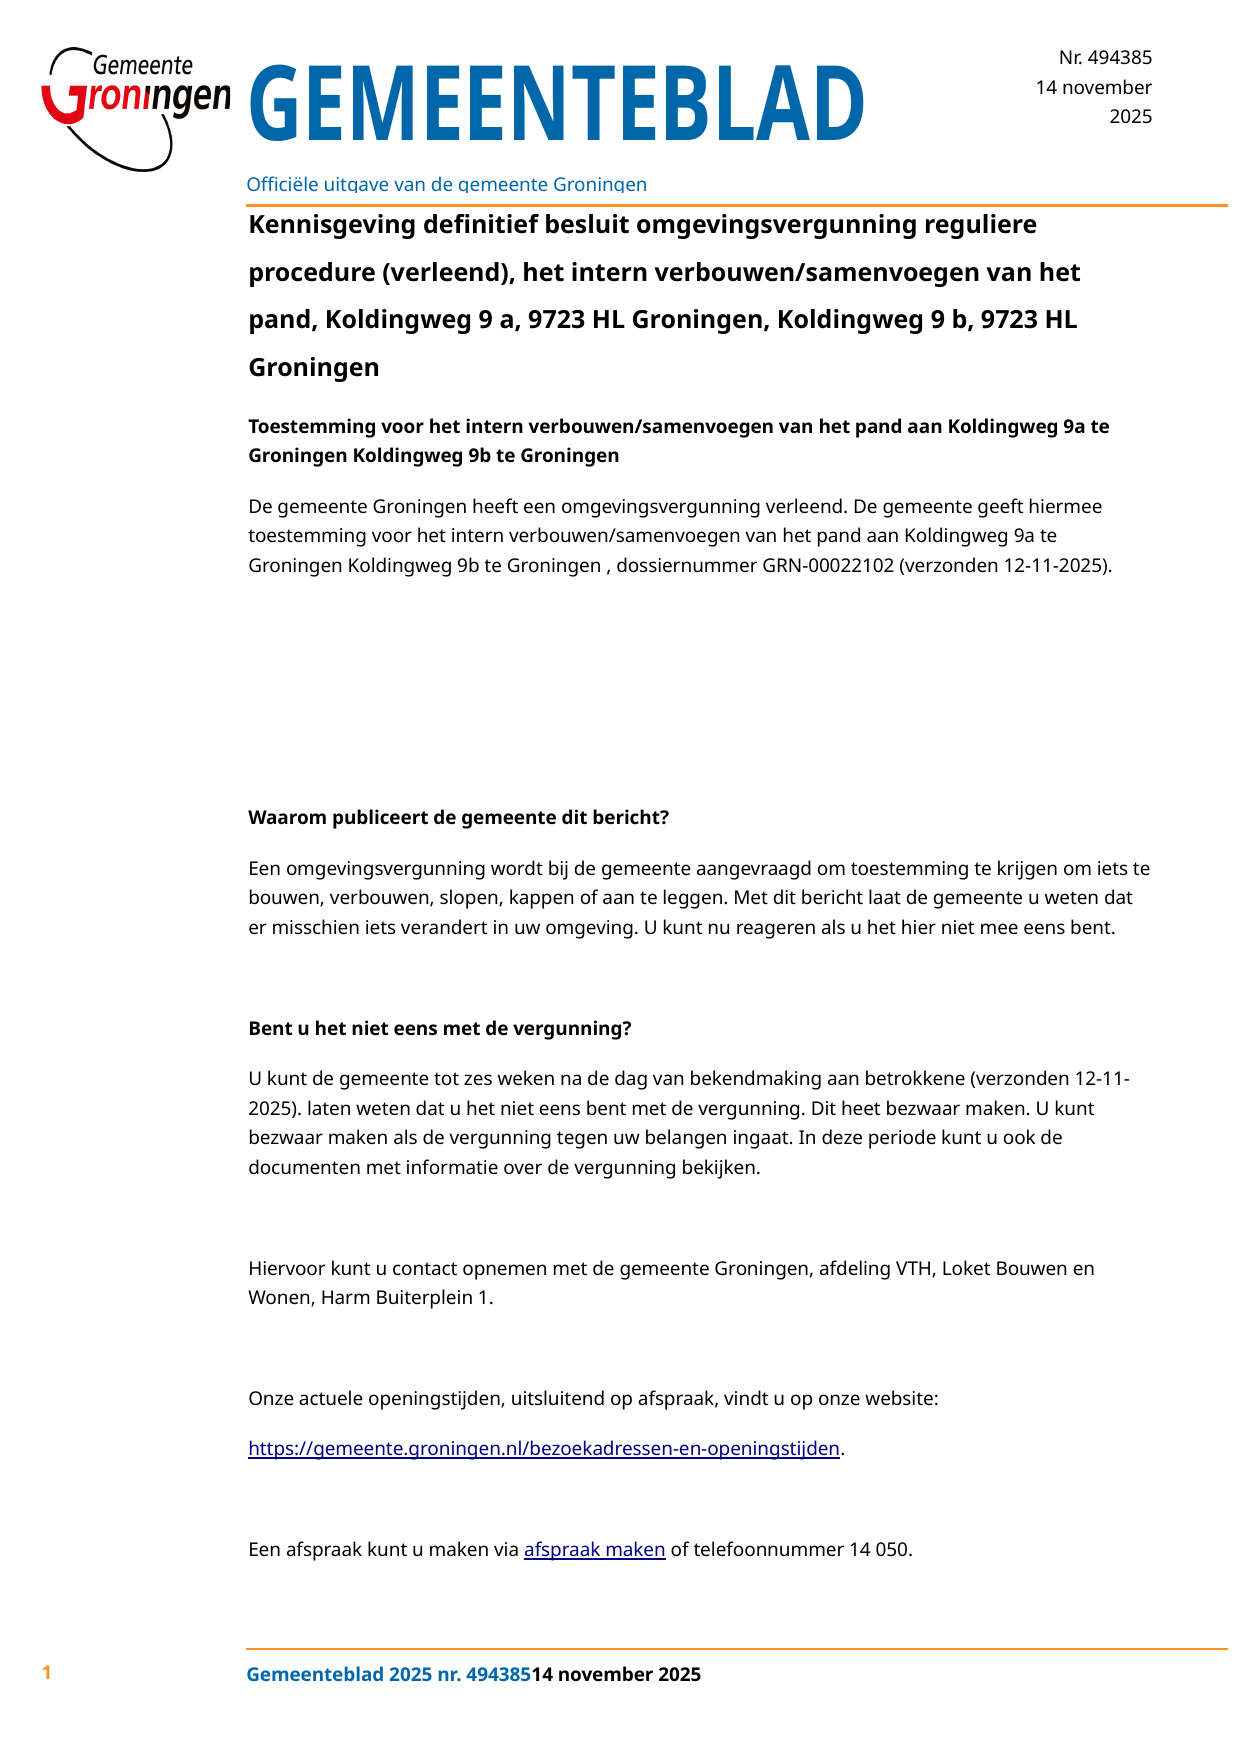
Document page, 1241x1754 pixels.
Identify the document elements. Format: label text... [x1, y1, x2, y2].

text De gemeente Groningen heeft een omgevingsvergunning verleend. De gemeente geeft hiermee toestemming voor het intern verbouwen/samenvoegen van het pand aan Koldingweg 9a te Groningen Koldingweg 9b te Groningen , dossiernummer GRN-00022102 (verzonden 12-11-2025). [248, 493, 1152, 578]
text https://gemeente.groningen.nl/bezoekadressen-en-openingstijden. [248, 1436, 1152, 1461]
text Onze actuele openingstijden, uitsluitend op afspraak, vindt u op onze website: [248, 1385, 1152, 1411]
text Waarom publiceert de gemeente dit bericht? [248, 804, 1152, 830]
text Een afspraak kunt u maken via afspraak maken of telefoonnummer 14 050. [248, 1536, 1152, 1562]
text Bent u het niet eens met de vergunning? [248, 1015, 1152, 1041]
text Een omgevingsvergunning wordt bij de gemeente aangevraagd om toestemming te krijgen om iets te bouwen, verbouwen, slopen, kappen of aan te leggen. Met dit bericht laat de gemeente u weten dat er misschien iets verandert in uw omgeving. U kunt nu reageren als u het hier niet mee eens bent. [248, 855, 1152, 940]
text Toestemming voor het intern verbouwen/samenvoegen van het pand aan Koldingweg 9a te Groningen Koldingweg 9b te Groningen [248, 413, 1152, 468]
text Hiervoor kunt u contact opnemen met de gemeente Groningen, afdeling VTH, Loket Bouwen en Wonen, Harm Buiterplein 1. [248, 1255, 1152, 1310]
text U kunt de gemeente tot zes weken na de dag van bekendmaking aan betrokkene (verzonden 12-11-2025). laten weten dat u het niet eens bent met de vergunning. Dit heet bezwaar maken. U kunt bezwaar maken als de vergunning tegen uw belangen ingaat. In deze periode kunt u ook de documenten met informatie over de vergunning bekijken. [248, 1065, 1152, 1180]
text Kennisgeving definitief besluit omgevingsvergunning reguliere procedure (verleend), het intern verbouwen/samenvoegen van het pand, Koldingweg 9 a, 9723 HL Groningen, Koldingweg 9 b, 9723 HL Groningen [248, 207, 1152, 384]
picture [41, 47, 231, 172]
